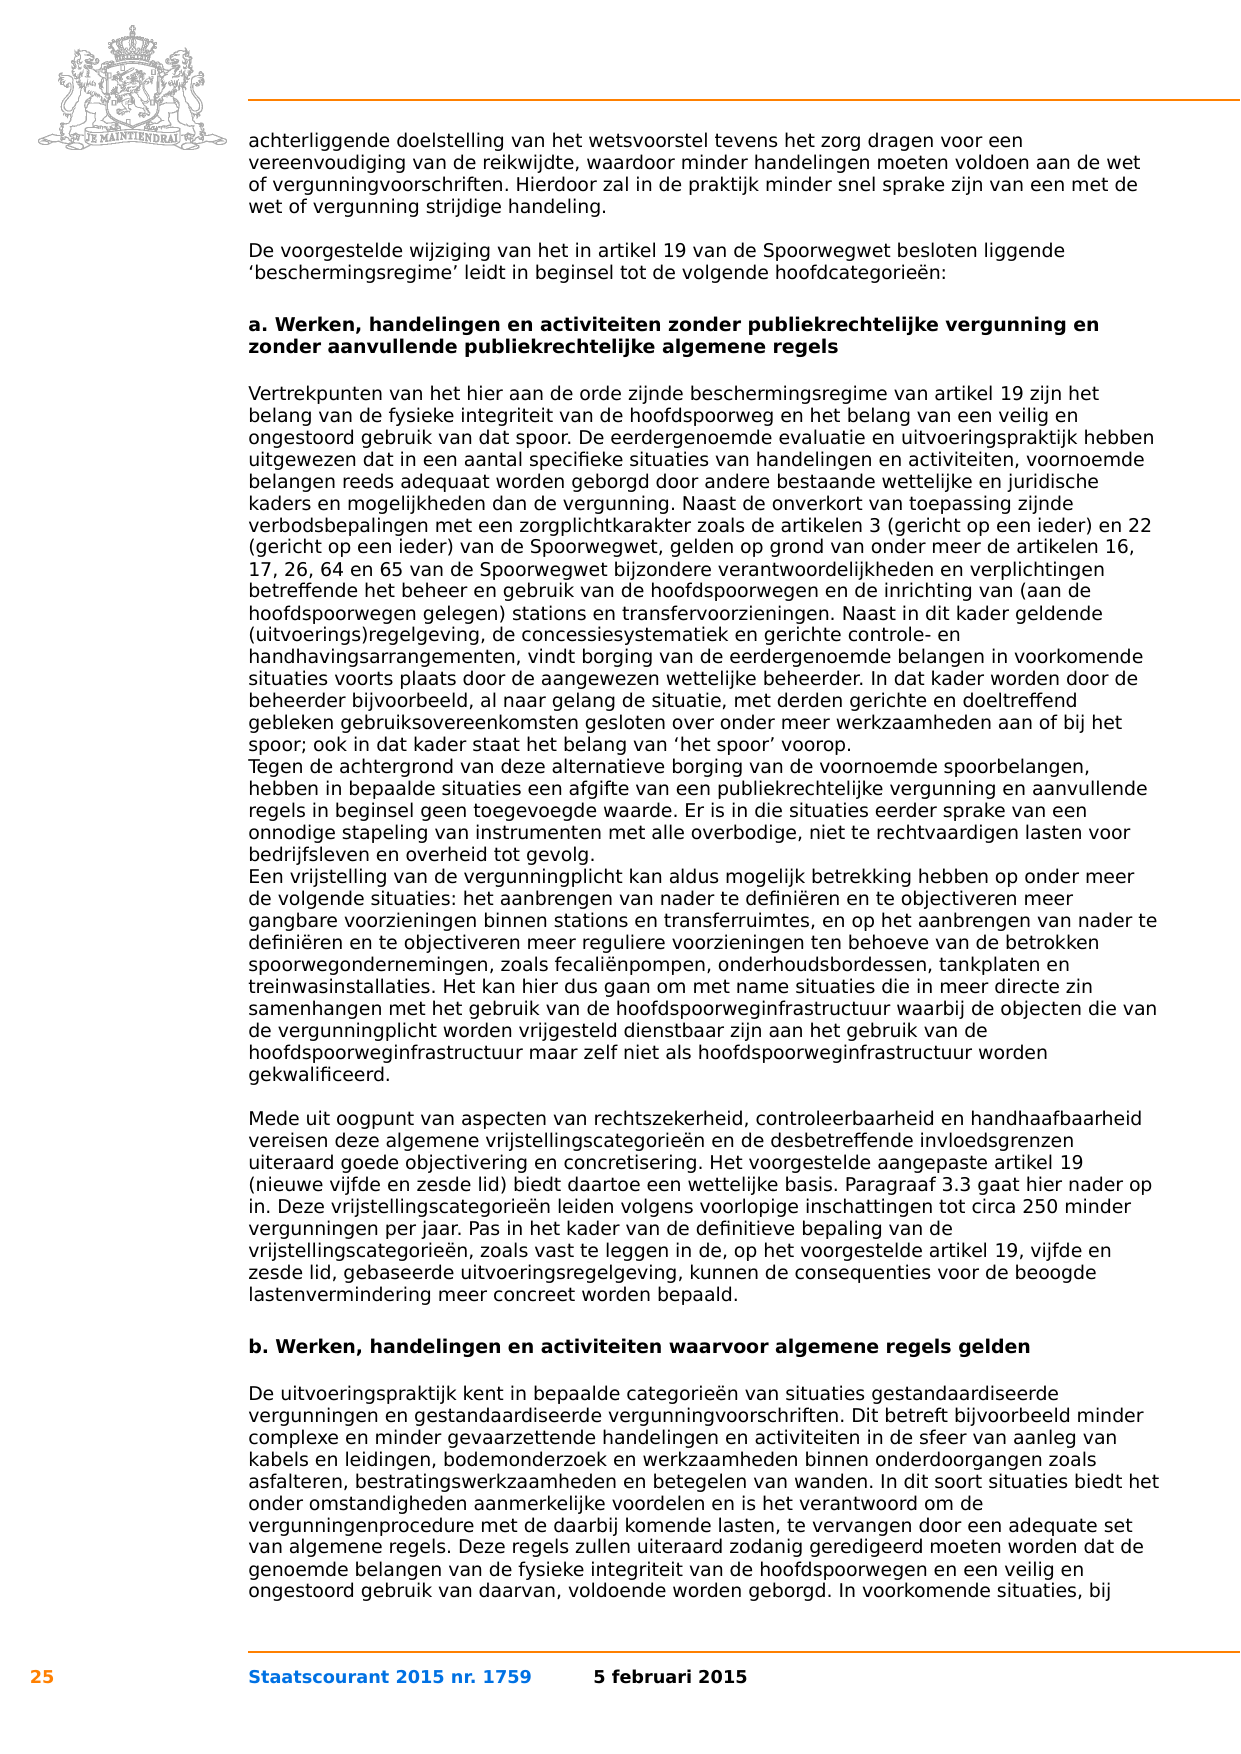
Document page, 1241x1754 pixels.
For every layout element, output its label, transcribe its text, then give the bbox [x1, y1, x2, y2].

text Vertrekpunten van het hier aan de orde zijnde beschermingsregime van artikel 19 zijn het belang van de fysieke integriteit van de hoofdspoorweg en het belang van een veilig en ongestoord gebruik van dat spoor. De eerdergenoemde evaluatie en uitvoeringspraktijk hebben uitgewezen dat in een aantal specifieke situaties van handelingen en activiteiten, voornoemde belangen reeds adequaat worden geborgd door andere bestaande wettelijke en juridische kaders en mogelijkheden dan de vergunning. Naast de onverkort van toepassing zijnde verbodsbepalingen met een zorgplichtkarakter zoals de artikelen 3 (gericht op een ieder) en 22 (gericht op een ieder) van de Spoorwegwet, gelden op grond van onder meer de artikelen 16, 17, 26, 64 en 65 van de Spoorwegwet bijzondere verantwoordelijkheden en verplichtingen betreffende het beheer en gebruik van de hoofdspoorwegen en de inrichting van (aan de hoofdspoorwegen gelegen) stations en transfervoorzieningen. Naast in dit kader geldende (uitvoerings)regelgeving, de concessiesystematiek en gerichte controle- en handhavingsarrangementen, vindt borging van de eerdergenoemde belangen in voorkomende situaties voorts plaats door de aangewezen wettelijke beheerder. In dat kader worden door de beheerder bijvoorbeeld, al naar gelang de situatie, met derden gerichte en doeltreffend gebleken gebruiksovereenkomsten gesloten over onder meer werkzaamheden aan of bij het spoor; ook in dat kader staat het belang van ‘het spoor’ voorop. [248, 383, 1163, 756]
subtitle a. Werken, handelingen en activiteiten zonder publiekrechtelijke vergunning en zonder aanvullende publiekrechtelijke algemene regels [248, 314, 1163, 358]
text Mede uit oogpunt van aspecten van rechtszekerheid, controleerbaarheid en handhaafbaarheid vereisen deze algemene vrijstellingscategorieën en de desbetreffende invloedsgrenzen uiteraard goede objectivering en concretisering. Het voorgestelde aangepaste artikel 19 (nieuwe vijfde en zesde lid) biedt daartoe een wettelijke basis. Paragraaf 3.3 gaat hier nader op in. Deze vrijstellingscategorieën leiden volgens voorlopige inschattingen tot circa 250 minder vergunningen per jaar. Pas in het kader van de definitieve bepaling van de vrijstellingscategorieën, zoals vast te leggen in de, op het voorgestelde artikel 19, vijfde en zesde lid, gebaseerde uitvoeringsregelgeving, kunnen de consequenties voor de beoogde lastenvermindering meer concreet worden bepaald. [248, 1108, 1163, 1306]
text Tegen de achtergrond van deze alternatieve borging van de voornoemde spoorbelangen, hebben in bepaalde situaties een afgifte van een publiekrechtelijke vergunning en aanvullende regels in beginsel geen toegevoegde waarde. Er is in die situaties eerder sprake van een onnodige stapeling van instrumenten met alle overbodige, niet te rechtvaardigen lasten voor bedrijfsleven en overheid tot gevolg. [248, 756, 1163, 866]
subtitle b. Werken, handelingen en activiteiten waarvoor algemene regels gelden [248, 1336, 1163, 1358]
text Een vrijstelling van de vergunningplicht kan aldus mogelijk betrekking hebben op onder meer de volgende situaties: het aanbrengen van nader te definiëren en te objectiveren meer gangbare voorzieningen binnen stations en transferruimtes, en op het aanbrengen van nader te definiëren en te objectiveren meer reguliere voorzieningen ten behoeve van de betrokken spoorwegondernemingen, zoals fecaliënpompen, onderhoudsbordessen, tankplaten en treinwasinstallaties. Het kan hier dus gaan om met name situaties die in meer directe zin samenhangen met het gebruik van de hoofdspoorweginfrastructuur waarbij de objecten die van de vergunningplicht worden vrijgesteld dienstbaar zijn aan het gebruik van de hoofdspoorweginfrastructuur maar zelf niet als hoofdspoorweginfrastructuur worden gekwalificeerd. [248, 866, 1163, 1086]
text De uitvoeringspraktijk kent in bepaalde categorieën van situaties gestandaardiseerde vergunningen en gestandaardiseerde vergunningvoorschriften. Dit betreft bijvoorbeeld minder complexe en minder gevaarzettende handelingen en activiteiten in de sfeer van aanleg van kabels en leidingen, bodemonderzoek en werkzaamheden binnen onderdoorgangen zoals asfalteren, bestratingswerkzaamheden en betegelen van wanden. In dit soort situaties biedt het onder omstandigheden aanmerkelijke voordelen en is het verantwoord om de vergunningenprocedure met de daarbij komende lasten, te vervangen door een adequate set van algemene regels. Deze regels zullen uiteraard zodanig geredigeerd moeten worden dat de genoemde belangen van de fysieke integriteit van de hoofdspoorwegen en een veilig en ongestoord gebruik van daarvan, voldoende worden geborgd. In voorkomende situaties, bij [248, 1383, 1163, 1602]
text De voorgestelde wijziging van het in artikel 19 van de Spoorwegwet besloten liggende ‘beschermingsregime’ leidt in beginsel tot de volgende hoofdcategorieën: [248, 240, 1163, 284]
picture [38, 25, 227, 150]
text achterliggende doelstelling van het wetsvoorstel tevens het zorg dragen voor een vereenvoudiging van de reikwijdte, waardoor minder handelingen moeten voldoen aan de wet of vergunningvoorschriften. Hierdoor zal in de praktijk minder snel sprake zijn van een met de wet of vergunning strijdige handeling. [248, 130, 1163, 218]
